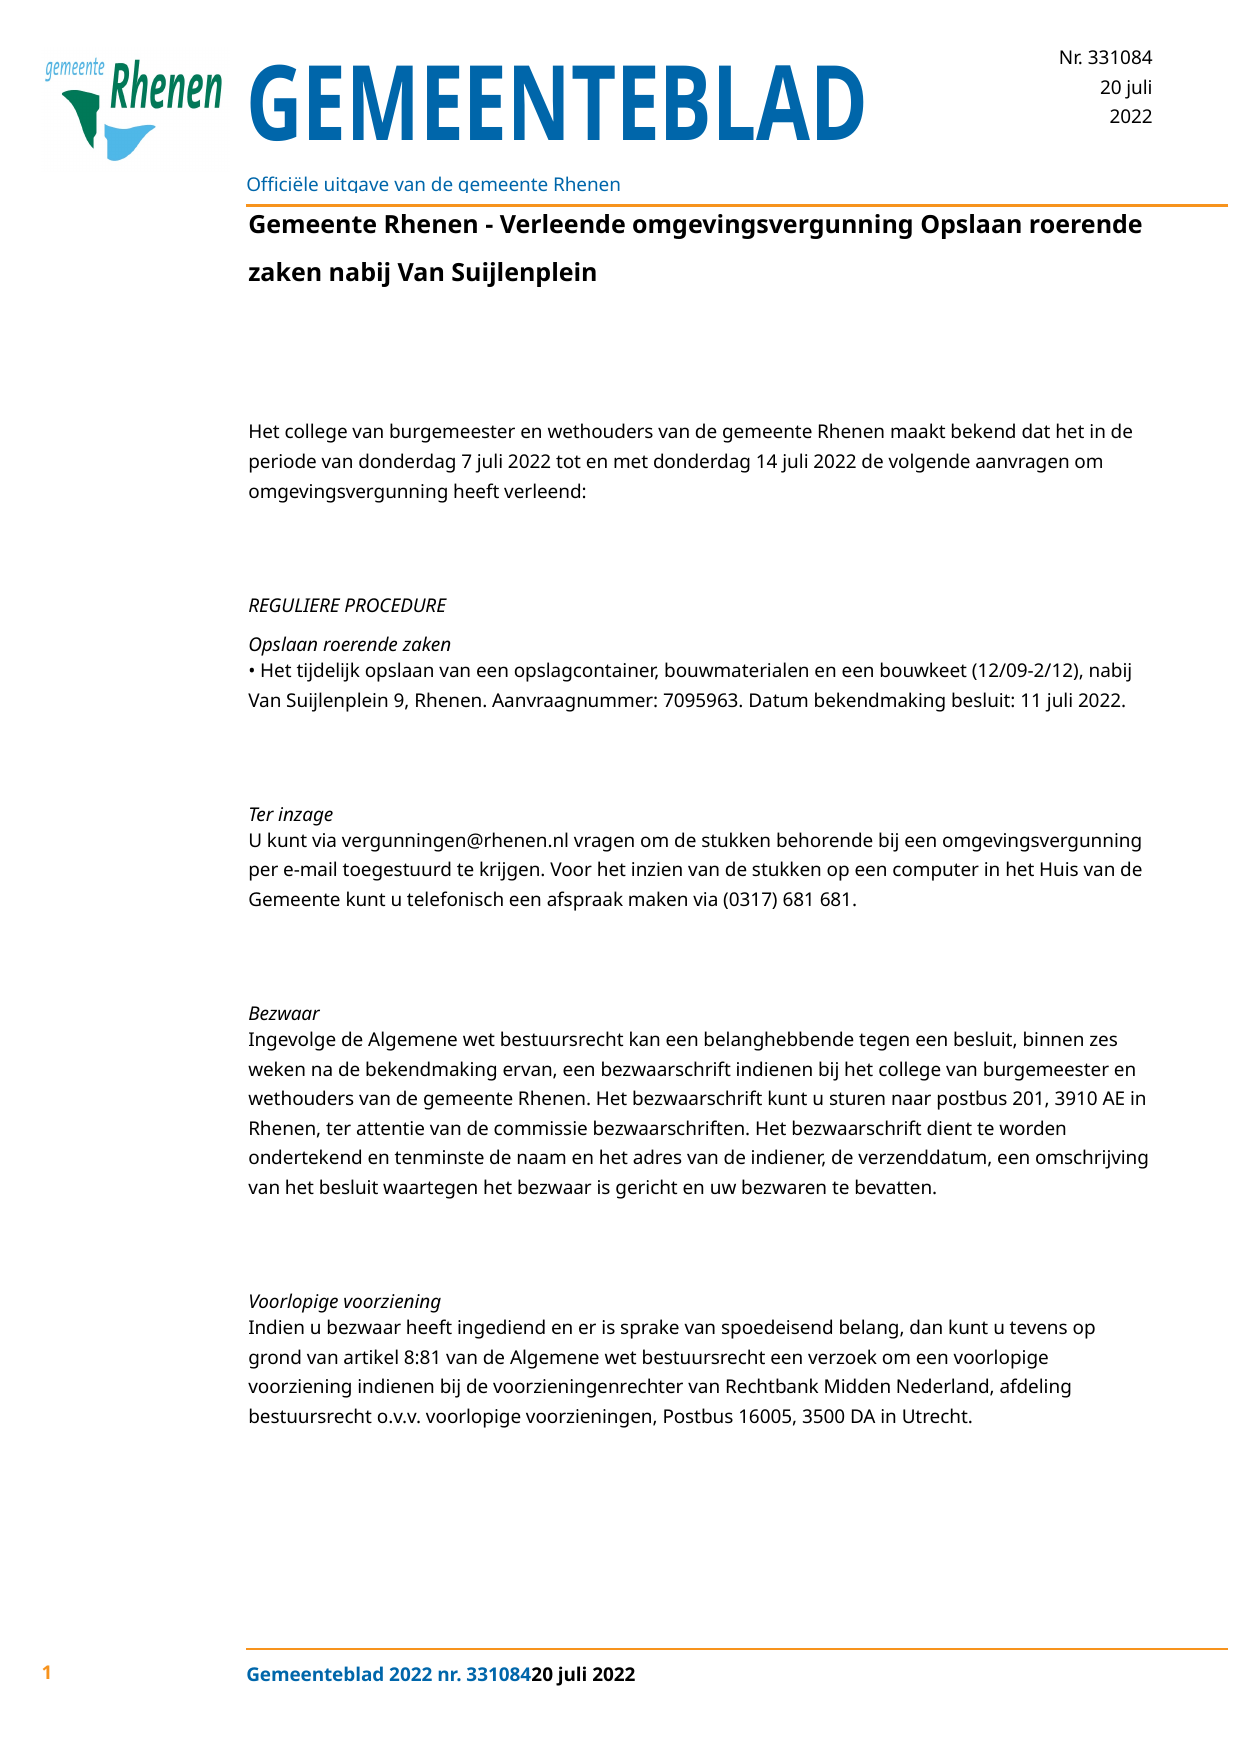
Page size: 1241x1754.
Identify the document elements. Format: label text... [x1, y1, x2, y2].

text Bezwaar [248, 1001, 1152, 1026]
text REGULIERE PROCEDURE [248, 592, 1152, 618]
text Ter inzage [248, 801, 1152, 827]
picture [41, 47, 231, 172]
text Ingevolge de Algemene wet bestuursrecht kan een belanghebbende tegen een besluit, binnen zes weken na de bekendmaking ervan, een bezwaarschrift indienen bij het college van burgemeester en wethouders van de gemeente Rhenen. Het bezwaarschrift kunt u sturen naar postbus 201, 3910 AE in Rhenen, ter attentie van de commissie bezwaarschriften. Het bezwaarschrift dient te worden ondertekend en tenminste de naam en het adres van de indiener, de verzenddatum, een omschrijving van het besluit waartegen het bezwaar is gericht en uw bezwaren te bevatten. [248, 1026, 1152, 1200]
text • Het tijdelijk opslaan van een opslagcontainer, bouwmaterialen en een bouwkeet (12/09-2/12), nabij Van Suijlenplein 9, Rhenen. Aanvraagnummer: 7095963. Datum bekendmaking besluit: 11 juli 2022. [248, 657, 1152, 713]
text Opslaan roerende zaken [248, 632, 1152, 657]
text Voorlopige voorziening [248, 1288, 1152, 1314]
text Gemeente Rhenen - Verleende omgevingsvergunning Opslaan roerende zaken nabij Van Suijlenplein [248, 207, 1152, 288]
text Het college van burgemeester en wethouders van de gemeente Rhenen maakt bekend dat het in de periode van donderdag 7 juli 2022 tot en met donderdag 14 juli 2022 de volgende aanvragen om omgevingsvergunning heeft verleend: [248, 419, 1152, 504]
text Indien u bezwaar heeft ingediend en er is sprake van spoedeisend belang, dan kunt u tevens op grond van artikel 8:81 van de Algemene wet bestuursrecht een verzoek om een voorlopige voorziening indienen bij de voorzieningenrechter van Rechtbank Midden Nederland, afdeling bestuursrecht o.v.v. voorlopige voorzieningen, Postbus 16005, 3500 DA in Utrecht. [248, 1314, 1152, 1429]
text U kunt via vergunningen@rhenen.nl vragen om de stukken behorende bij een omgevingsvergunning per e-mail toegestuurd te krijgen. Voor het inzien van de stukken op een computer in het Huis van de Gemeente kunt u telefonisch een afspraak maken via (0317) 681 681. [248, 827, 1152, 912]
